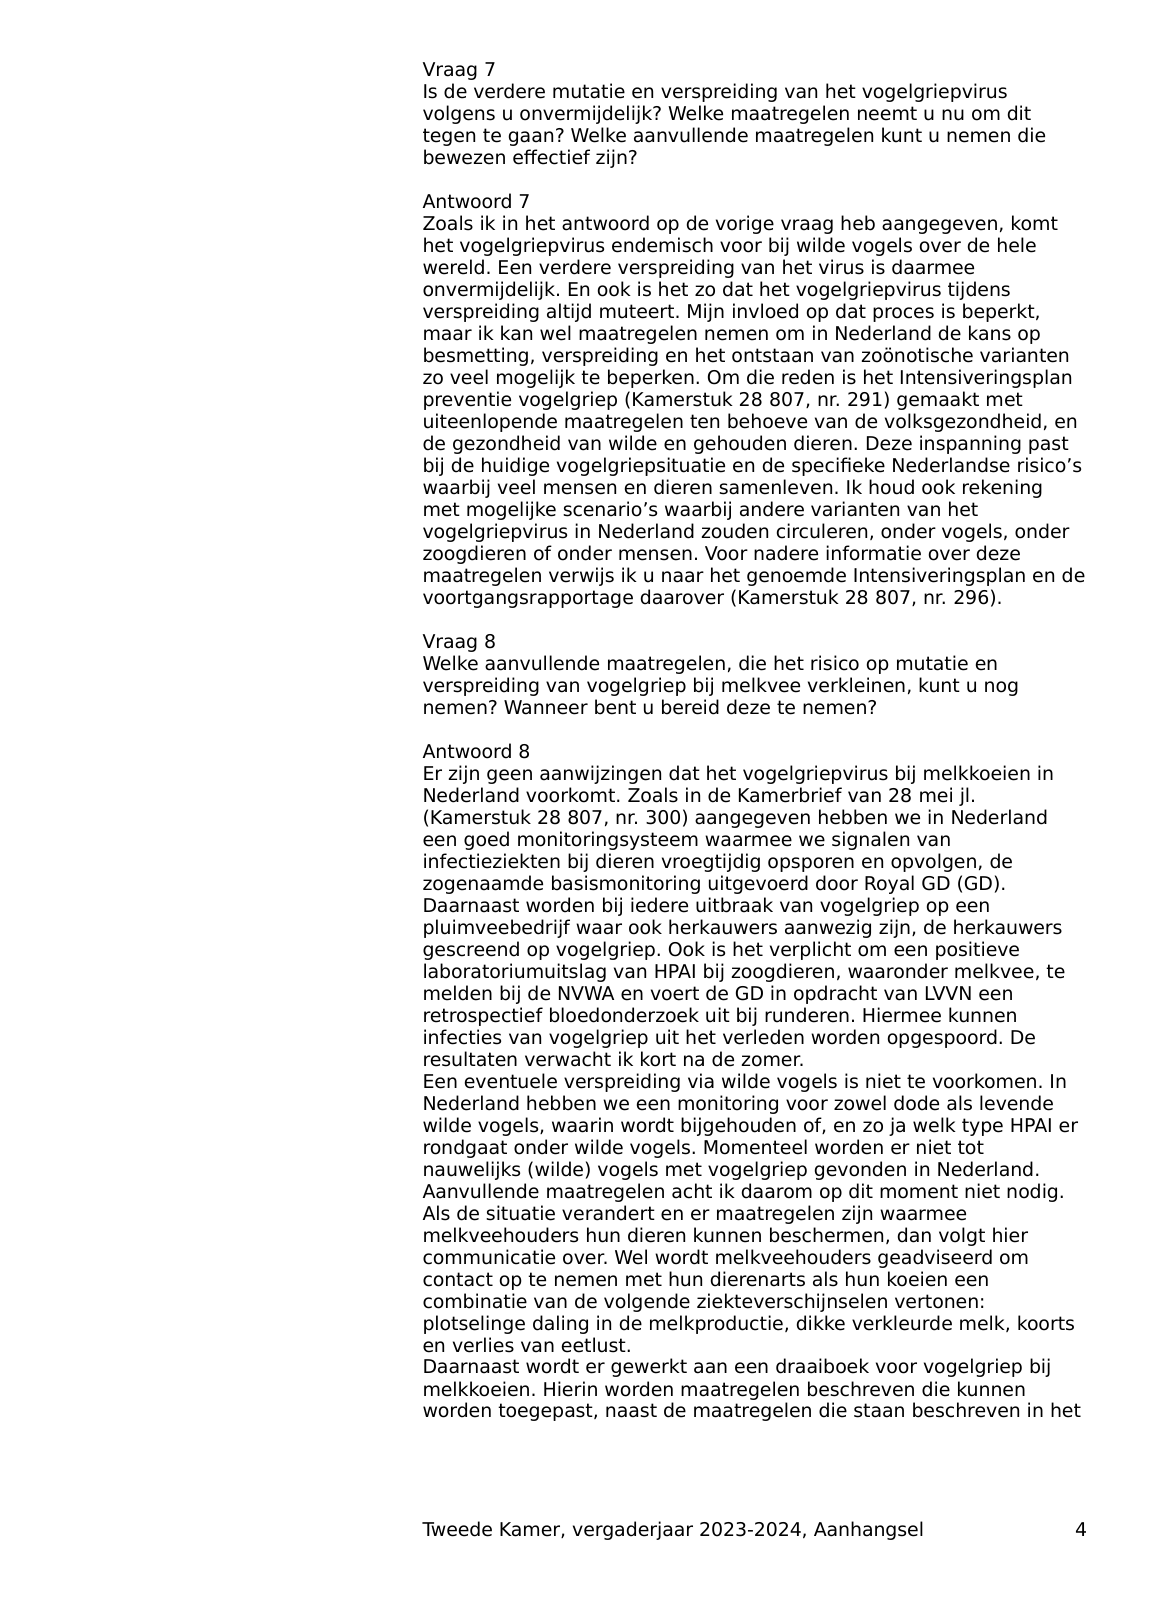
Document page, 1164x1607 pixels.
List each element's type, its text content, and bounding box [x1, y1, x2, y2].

text Antwoord 7 [422, 191, 1087, 213]
text Daarnaast wordt er gewerkt aan een draaiboek voor vogelgriep bij melkkoeien. Hierin worden maatregelen beschreven die kunnen worden toegepast, naast de maatregelen die staan beschreven in het [422, 1356, 1087, 1422]
text Antwoord 8 [422, 741, 1087, 763]
text Welke aanvullende maatregelen, die het risico op mutatie en verspreiding van vogelgriep bij melkvee verkleinen, kunt u nog nemen? Wanneer bent u bereid deze te nemen? [422, 653, 1087, 719]
text Vraag 7 [422, 59, 1087, 81]
text Is de verdere mutatie en verspreiding van het vogelgriepvirus volgens u onvermijdelijk? Welke maatregelen neemt u nu om dit tegen te gaan? Welke aanvullende maatregelen kunt u nemen die bewezen effectief zijn? [422, 81, 1087, 169]
text Vraag 8 [422, 631, 1087, 653]
text Zoals ik in het antwoord op de vorige vraag heb aangegeven, komt het vogelgriepvirus endemisch voor bij wilde vogels over de hele wereld. Een verdere verspreiding van het virus is daarmee onvermijdelijk. En ook is het zo dat het vogelgriepvirus tijdens verspreiding altijd muteert. Mijn invloed op dat proces is beperkt, maar ik kan wel maatregelen nemen om in Nederland de kans op besmetting, verspreiding en het ontstaan van zoönotische varianten zo veel mogelijk te beperken. Om die reden is het Intensiveringsplan preventie vogelgriep (Kamerstuk 28 807, nr. 291) gemaakt met uiteenlopende maatregelen ten behoeve van de volksgezondheid, en de gezondheid van wilde en gehouden dieren. Deze inspanning past bij de huidige vogelgriepsituatie en de specifieke Nederlandse risico’s waarbij veel mensen en dieren samenleven. Ik houd ook rekening met mogelijke scenario’s waarbij andere varianten van het vogelgriepvirus in Nederland zouden circuleren, onder vogels, onder zoogdieren of onder mensen. Voor nadere informatie over deze maatregelen verwijs ik u naar het genoemde Intensiveringsplan en de voortgangsrapportage daarover (Kamerstuk 28 807, nr. 296). [422, 213, 1087, 609]
text Een eventuele verspreiding via wilde vogels is niet te voorkomen. In Nederland hebben we een monitoring voor zowel dode als levende wilde vogels, waarin wordt bijgehouden of, en zo ja welk type HPAI er rondgaat onder wilde vogels. Momenteel worden er niet tot nauwelijks (wilde) vogels met vogelgriep gevonden in Nederland. Aanvullende maatregelen acht ik daarom op dit moment niet nodig. Als de situatie verandert en er maatregelen zijn waarmee melkveehouders hun dieren kunnen beschermen, dan volgt hier communicatie over. Wel wordt melkveehouders geadviseerd om contact op te nemen met hun dierenarts als hun koeien een combinatie van de volgende ziekteverschijnselen vertonen: plotselinge daling in de melkproductie, dikke verkleurde melk, koorts en verlies van eetlust. [422, 1071, 1087, 1356]
text Er zijn geen aanwijzingen dat het vogelgriepvirus bij melkkoeien in Nederland voorkomt. Zoals in de Kamerbrief van 28 mei jl. (Kamerstuk 28 807, nr. 300) aangegeven hebben we in Nederland een goed monitoringsysteem waarmee we signalen van infectieziekten bij dieren vroegtijdig opsporen en opvolgen, de zogenaamde basismonitoring uitgevoerd door Royal GD (GD). Daarnaast worden bij iedere uitbraak van vogelgriep op een pluimveebedrijf waar ook herkauwers aanwezig zijn, de herkauwers gescreend op vogelgriep. Ook is het verplicht om een positieve laboratoriumuitslag van HPAI bij zoogdieren, waaronder melkvee, te melden bij de NVWA en voert de GD in opdracht van LVVN een retrospectief bloedonderzoek uit bij runderen. Hiermee kunnen infecties van vogelgriep uit het verleden worden opgespoord. De resultaten verwacht ik kort na de zomer. [422, 763, 1087, 1071]
